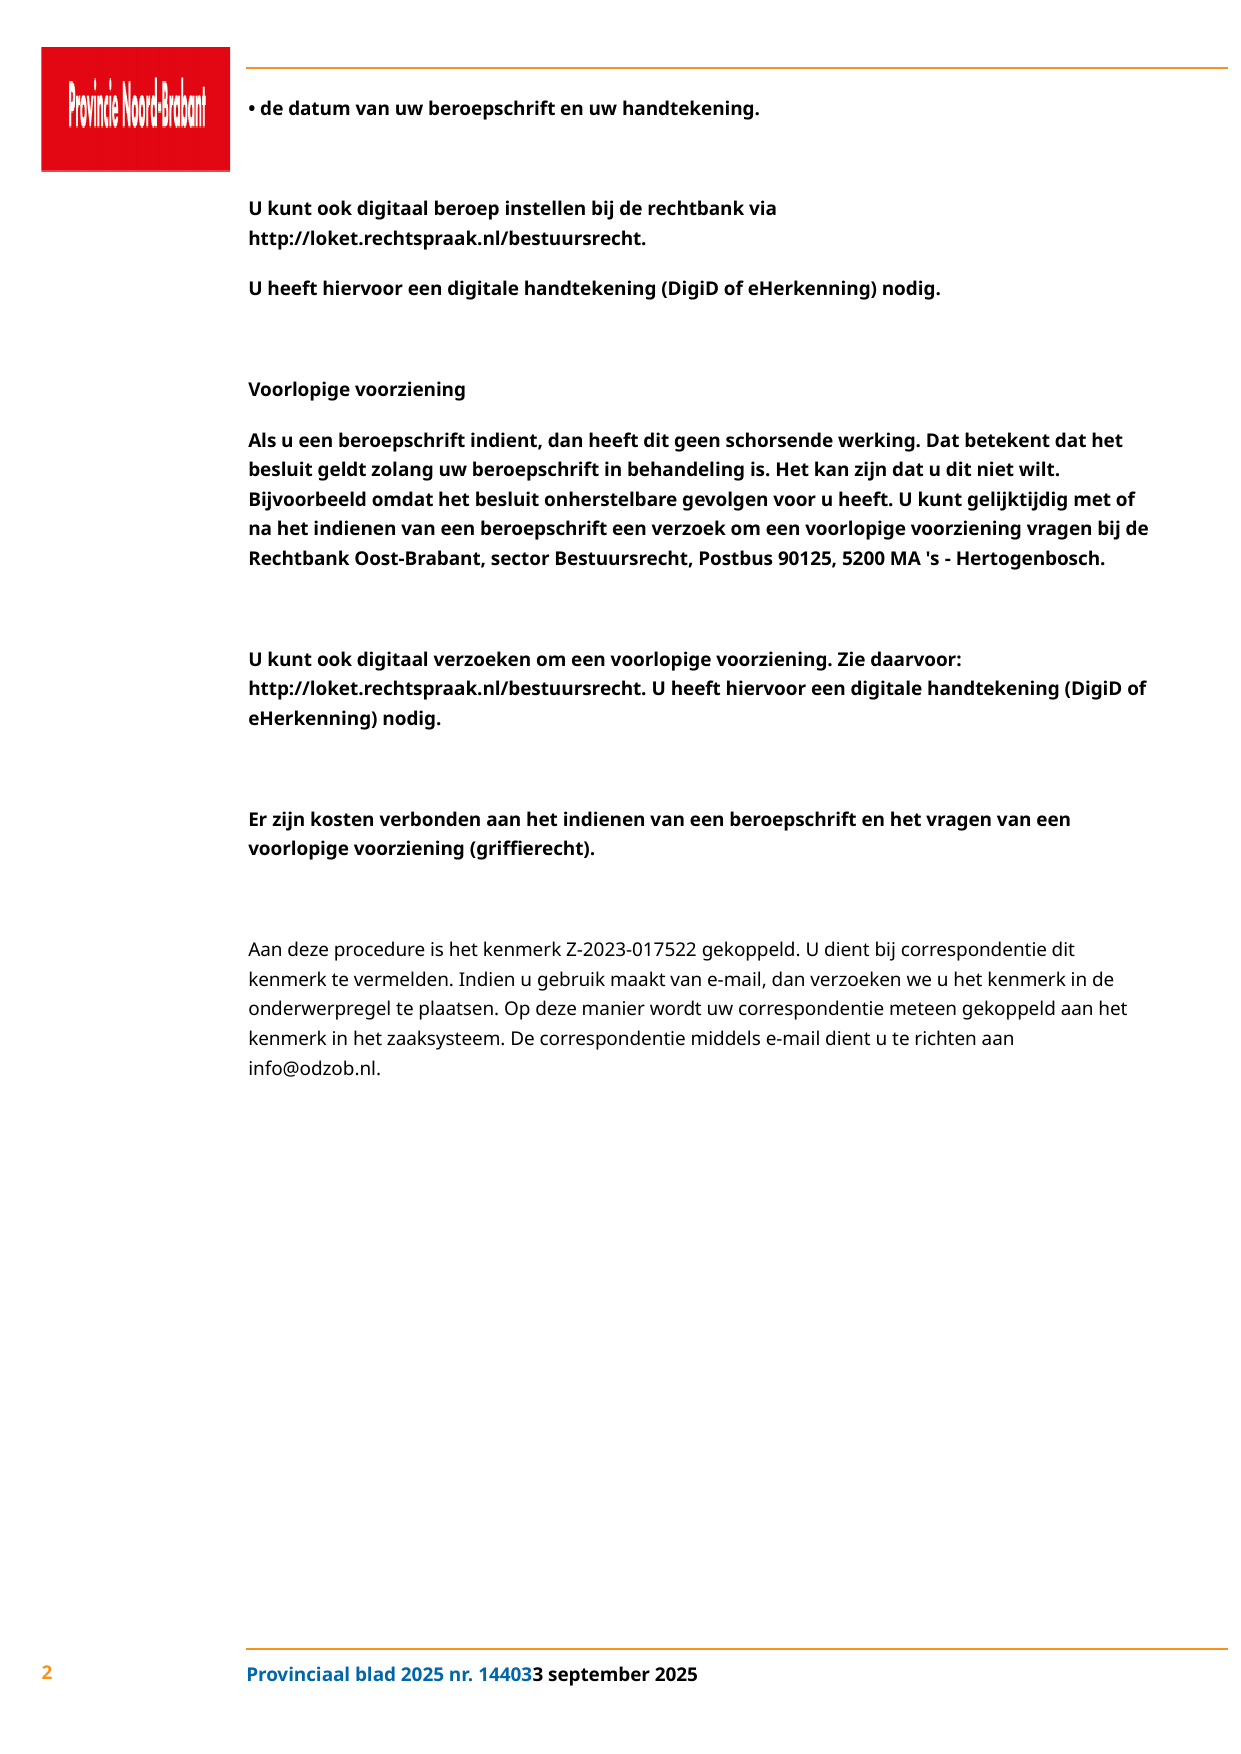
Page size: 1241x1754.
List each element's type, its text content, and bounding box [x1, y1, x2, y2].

text Voorlopige voorziening [248, 376, 1152, 402]
text U kunt ook digitaal beroep instellen bij de rechtbank via http://loket.rechtspraak.nl/bestuursrecht. [248, 196, 1152, 251]
text • de datum van uw beroepschrift en uw handtekening. [248, 95, 1152, 121]
text U kunt ook digitaal verzoeken om een voorlopige voorziening. Zie daarvoor: http://loket.rechtspraak.nl/bestuursrecht. U heeft hiervoor een digitale handtekening (DigiD of eHerkenning) nodig. [248, 646, 1152, 731]
text U heeft hiervoor een digitale handtekening (DigiD of eHerkenning) nodig. [248, 276, 1152, 301]
text Er zijn kosten verbonden aan het indienen van een beroepschrift en het vragen van een voorlopige voorziening (griffierecht). [248, 806, 1152, 861]
picture [41, 47, 231, 172]
text Aan deze procedure is het kenmerk Z-2023-017522 gekoppeld. U dient bij correspondentie dit kenmerk te vermelden. Indien u gebruik maakt van e-mail, dan verzoeken we u het kenmerk in de onderwerpregel te plaatsen. Op deze manier wordt uw correspondentie meteen gekoppeld aan het kenmerk in het zaaksysteem. De correspondentie middels e-mail dient u te richten aan info@odzob.nl. [248, 936, 1152, 1081]
text Als u een beroepschrift indient, dan heeft dit geen schorsende werking. Dat betekent dat het besluit geldt zolang uw beroepschrift in behandeling is. Het kan zijn dat u dit niet wilt. Bijvoorbeeld omdat het besluit onherstelbare gevolgen voor u heeft. U kunt gelijktijdig met of na het indienen van een beroepschrift een verzoek om een voorlopige voorziening vragen bij de Rechtbank Oost-Brabant, sector Bestuursrecht, Postbus 90125, 5200 MA 's ‑ Hertogenbosch. [248, 427, 1152, 571]
